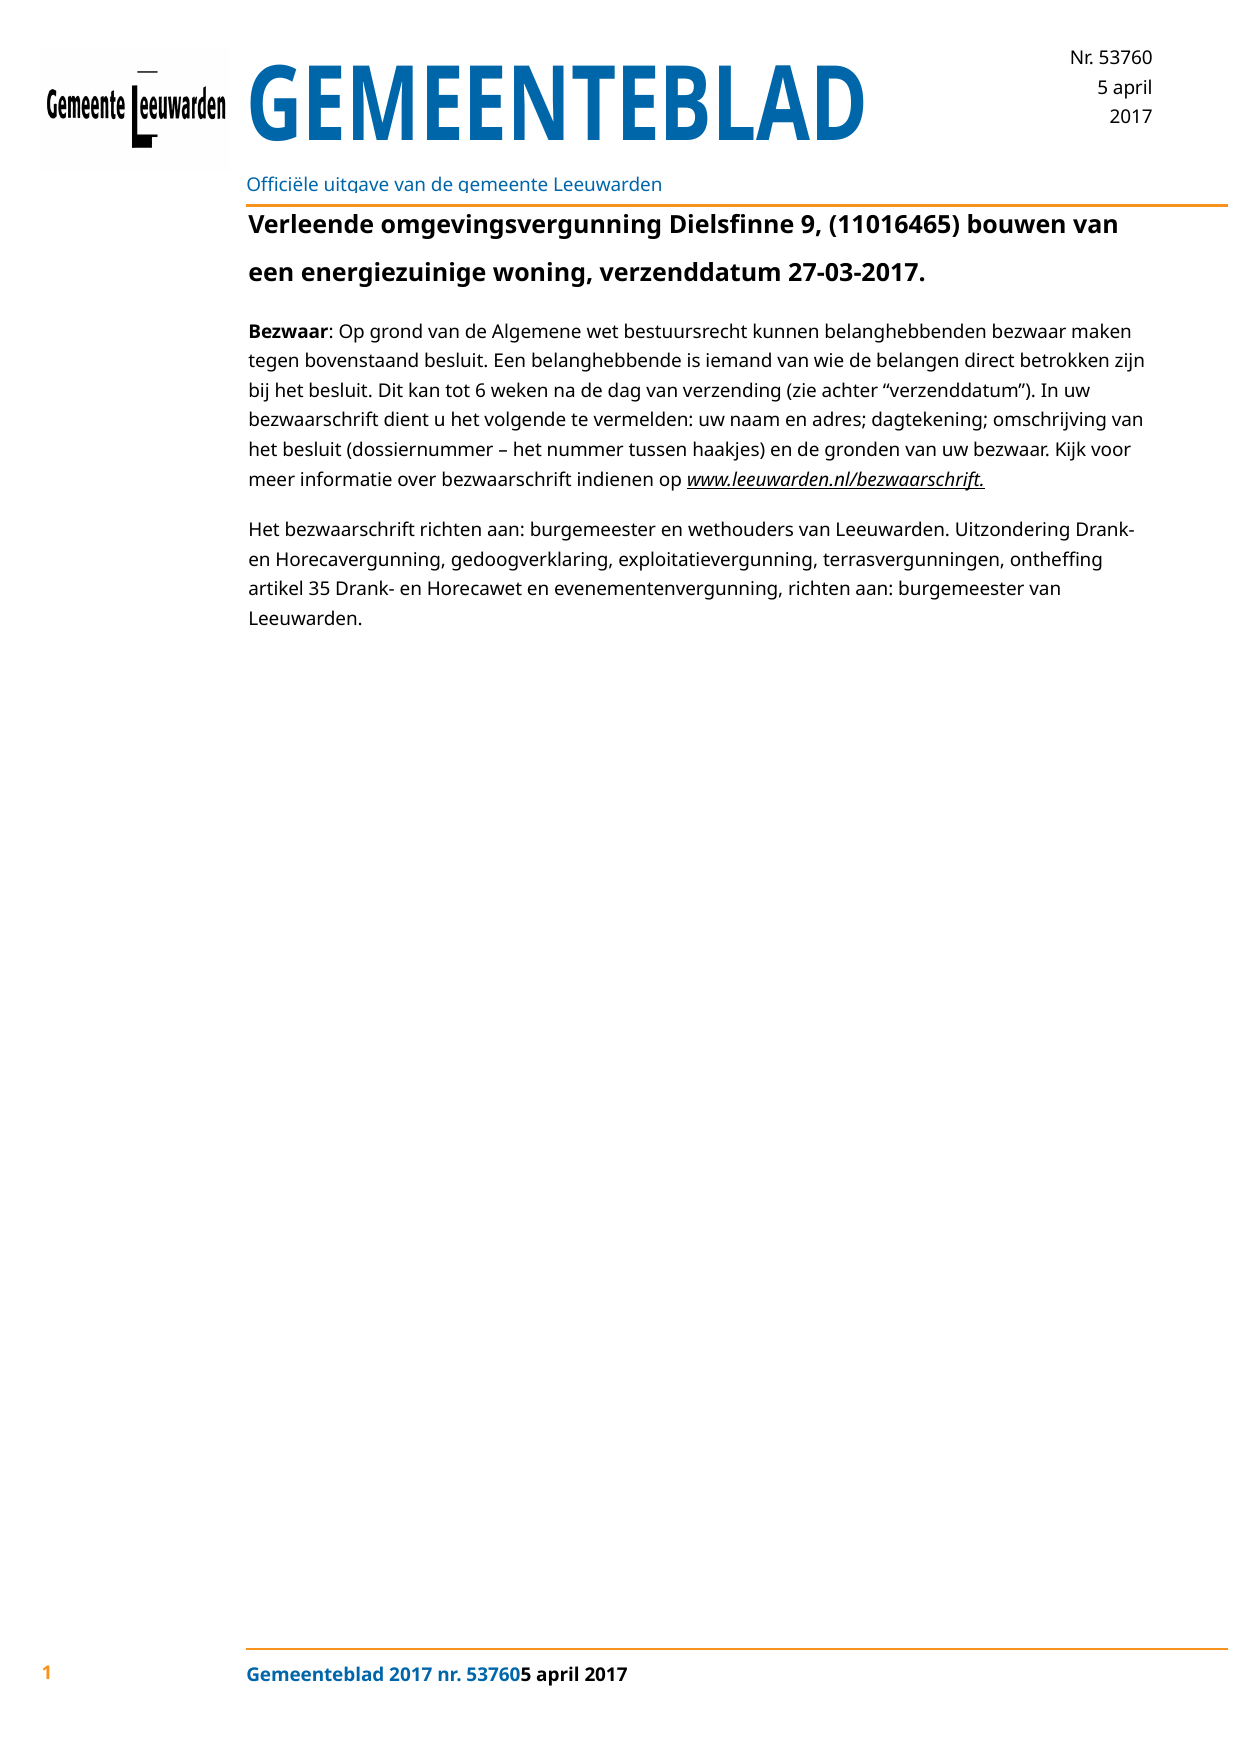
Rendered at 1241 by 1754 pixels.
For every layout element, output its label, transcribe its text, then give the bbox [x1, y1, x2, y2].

text Verleende omgevingsvergunning Dielsfinne 9, (11016465) bouwen van een energiezuinige woning, verzenddatum 27-03-2017. [248, 207, 1152, 288]
text Het bezwaarschrift richten aan: burgemeester en wethouders van Leeuwarden. Uitzondering Drank- en Horecavergunning, gedoogverklaring, exploitatievergunning, terrasvergunningen, ontheffing artikel 35 Drank- en Horecawet en evenementenvergunning, richten aan: burgemeester van Leeuwarden. [248, 516, 1152, 631]
text Bezwaar: Op grond van de Algemene wet bestuursrecht kunnen belanghebbenden bezwaar maken tegen bovenstaand besluit. Een belanghebbende is iemand van wie de belangen direct betrokken zijn bij het besluit. Dit kan tot 6 weken na de dag van verzending (zie achter “verzenddatum”). In uw bezwaarschrift dient u het volgende te vermelden: uw naam en adres; dagtekening; omschrijving van het besluit (dossiernummer – het nummer tussen haakjes) en de gronden van uw bezwaar. Kijk voor meer informatie over bezwaarschrift indienen op www.leeuwarden.nl/bezwaarschrift. [248, 318, 1152, 492]
picture [41, 47, 231, 172]
